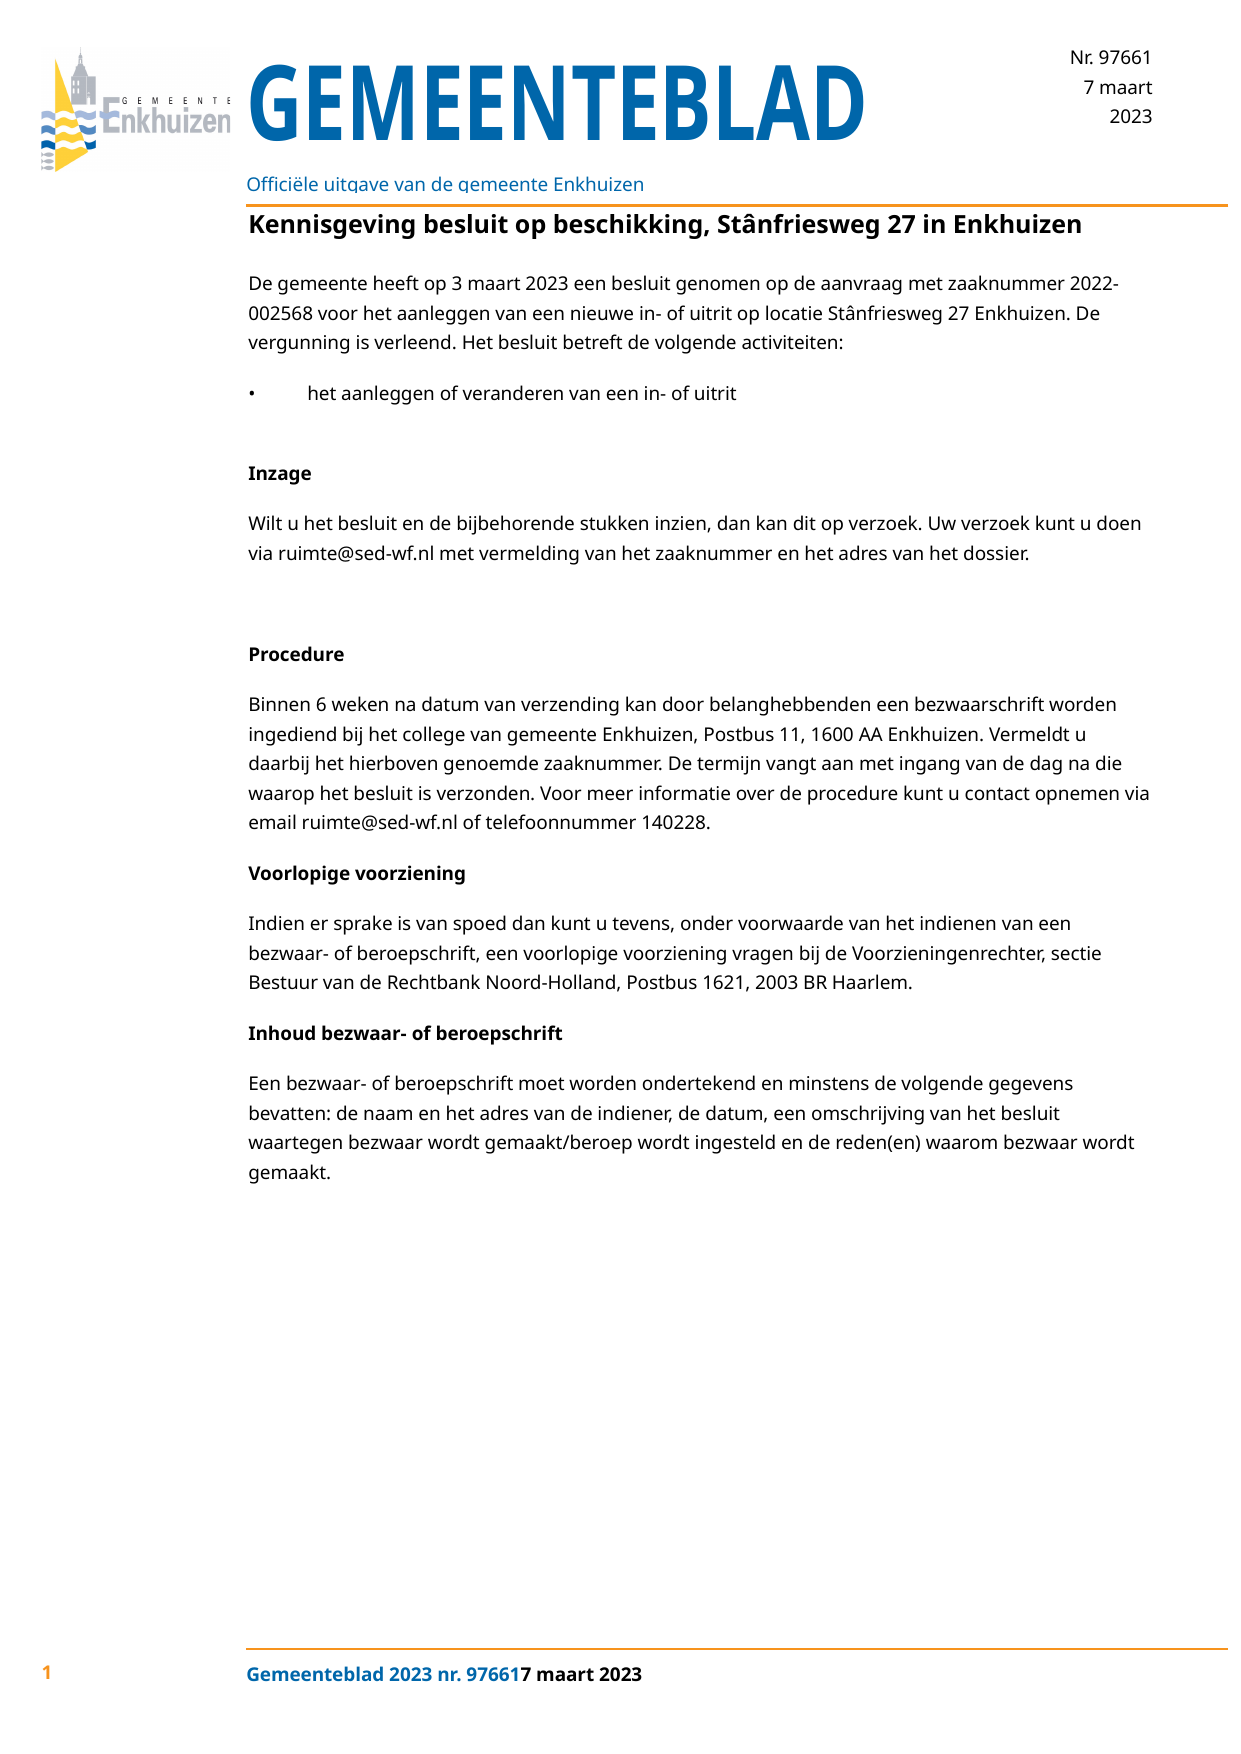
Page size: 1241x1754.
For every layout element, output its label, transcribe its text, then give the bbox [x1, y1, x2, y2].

text Kennisgeving besluit op beschikking, Stânfriesweg 27 in Enkhuizen [248, 207, 1152, 241]
text Wilt u het besluit en de bijbehorende stukken inzien, dan kan dit op verzoek. Uw verzoek kunt u doen via ruimte@sed-wf.nl met vermelding van het zaaknummer en het adres van het dossier. [248, 510, 1152, 566]
picture [41, 47, 231, 172]
text Voorlopige voorziening [248, 860, 1152, 886]
text De gemeente heeft op 3 maart 2023 een besluit genomen op de aanvraag met zaaknummer 2022-002568 voor het aanleggen van een nieuwe in- of uitrit op locatie Stânfriesweg 27 Enkhuizen. De vergunning is verleend. Het besluit betreft de volgende activiteiten: [248, 270, 1152, 355]
text Binnen 6 weken na datum van verzending kan door belanghebbenden een bezwaarschrift worden ingediend bij het college van gemeente Enkhuizen, Postbus 11, 1600 AA Enkhuizen. Vermeldt u daarbij het hierboven genoemde zaaknummer. De termijn vangt aan met ingang van de dag na die waarop het besluit is verzonden. Voor meer informatie over de procedure kunt u contact opnemen via email ruimte@sed-wf.nl of telefoonnummer 140228. [248, 691, 1152, 835]
text Inhoud bezwaar- of beroepschrift [248, 1020, 1152, 1046]
text Inzage [248, 460, 1152, 486]
text Indien er sprake is van spoed dan kunt u tevens, onder voorwaarde van het indienen van een bezwaar- of beroepschrift, een voorlopige voorziening vragen bij de Voorzieningenrechter, sectie Bestuur van de Rechtbank Noord-Holland, Postbus 1621, 2003 BR Haarlem. [248, 910, 1152, 995]
text Een bezwaar- of beroepschrift moet worden ondertekend en minstens de volgende gegevens bevatten: de naam en het adres van de indiener, de datum, een omschrijving van het besluit waartegen bezwaar wordt gemaakt/beroep wordt ingesteld en de reden(en) waarom bezwaar wordt gemaakt. [248, 1070, 1152, 1185]
text Procedure [248, 641, 1152, 666]
list het aanleggen of veranderen van een in- of uitrit [248, 380, 1152, 406]
